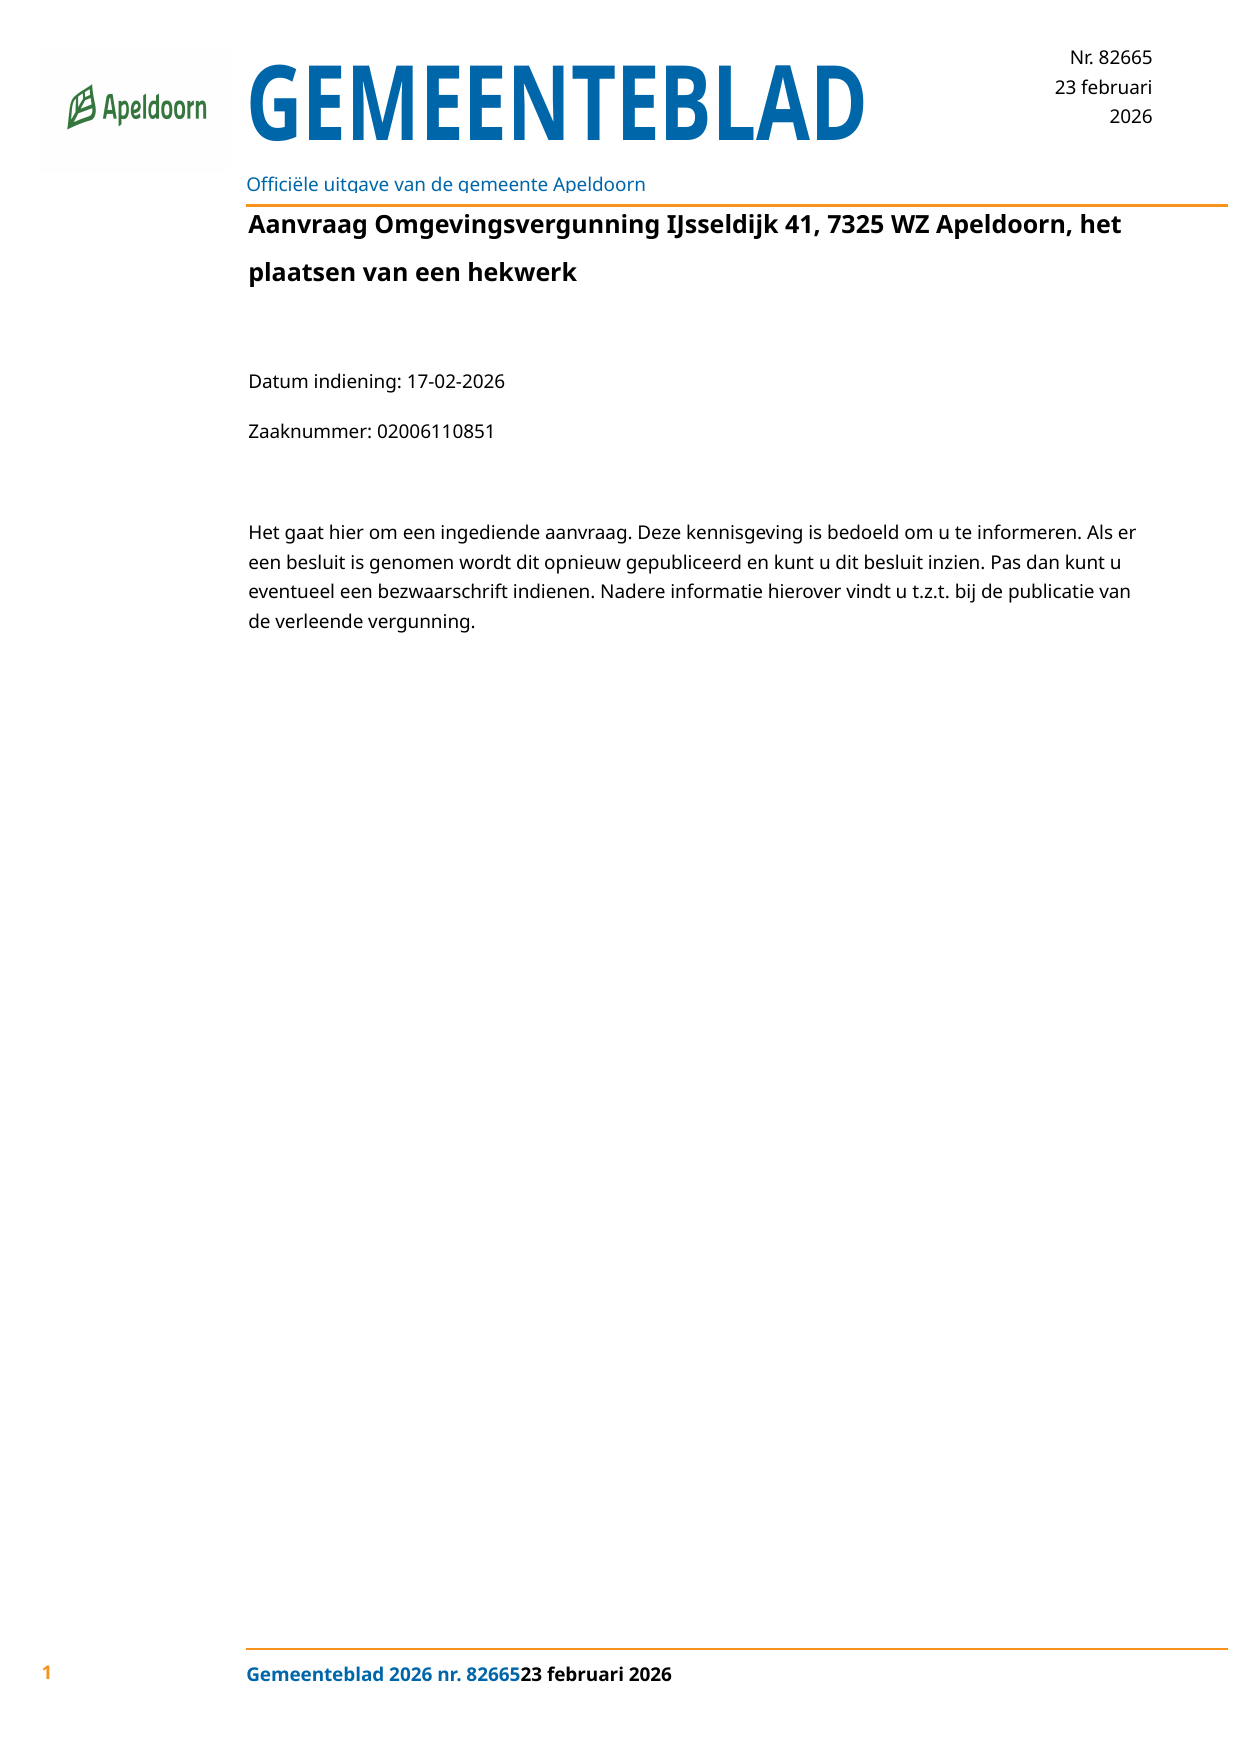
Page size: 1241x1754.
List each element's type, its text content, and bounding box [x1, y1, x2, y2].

text Datum indiening: 17-02-2026 [248, 368, 1152, 394]
text Aanvraag Omgevingsvergunning IJsseldijk 41, 7325 WZ Apeldoorn, het plaatsen van een hekwerk [248, 207, 1152, 288]
text Zaaknummer: 02006110851 [248, 419, 1152, 444]
text Het gaat hier om een ingediende aanvraag. Deze kennisgeving is bedoeld om u te informeren. Als er een besluit is genomen wordt dit opnieuw gepubliceerd en kunt u dit besluit inzien. Pas dan kunt u eventueel een bezwaarschrift indienen. Nadere informatie hierover vindt u t.z.t. bij de publicatie van de verleende vergunning. [248, 519, 1152, 634]
picture [41, 47, 231, 172]
